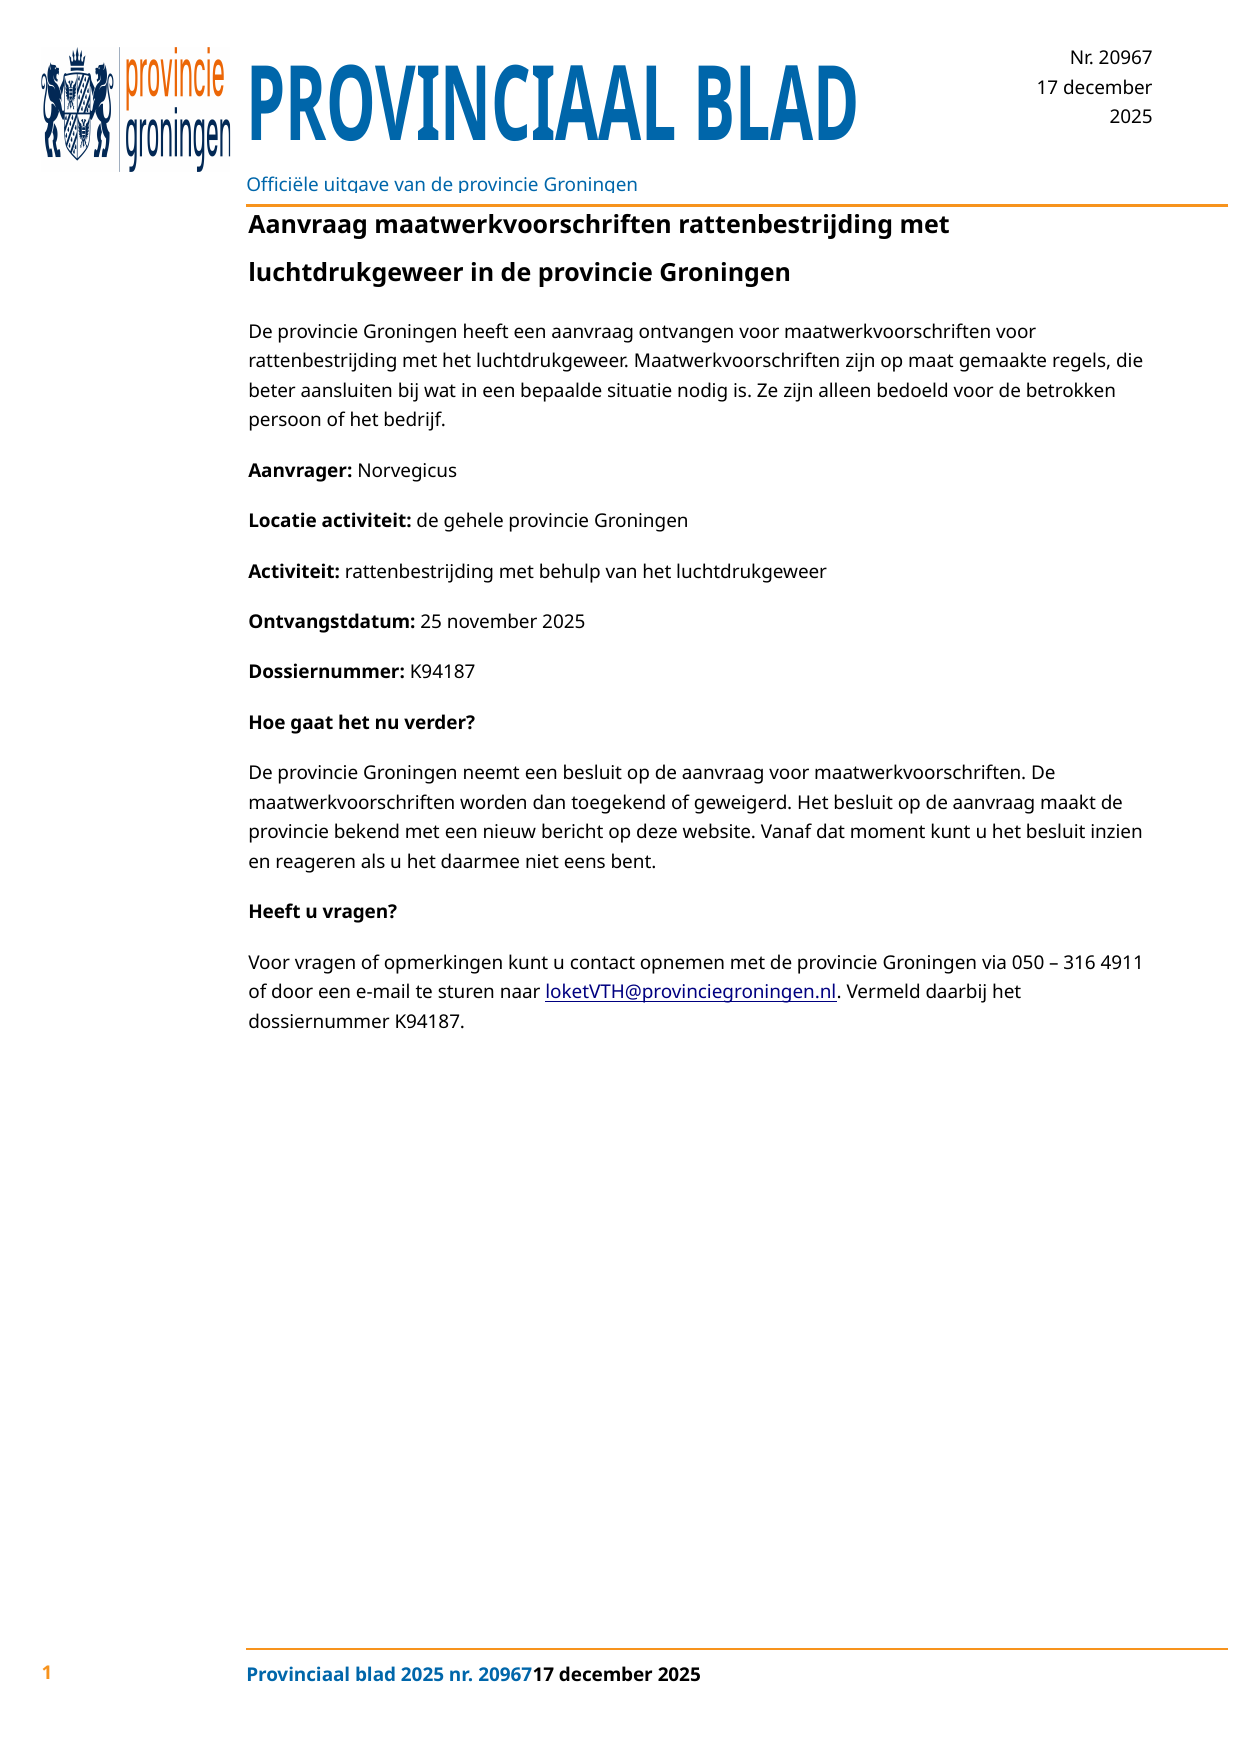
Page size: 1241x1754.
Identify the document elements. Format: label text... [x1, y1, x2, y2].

text Heeft u vragen? [248, 899, 1152, 924]
text Ontvangstdatum: 25 november 2025 [248, 608, 1152, 634]
text Aanvrager: Norvegicus [248, 457, 1152, 483]
text De provincie Groningen heeft een aanvraag ontvangen voor maatwerkvoorschriften voor rattenbestrijding met het luchtdrukgeweer. Maatwerkvoorschriften zijn op maat gemaakte regels, die beter aansluiten bij wat in een bepaalde situatie nodig is. Ze zijn alleen bedoeld voor de betrokken persoon of het bedrijf. [248, 318, 1152, 432]
text Dossiernummer: K94187 [248, 659, 1152, 684]
text Locatie activiteit: de gehele provincie Groningen [248, 507, 1152, 533]
text De provincie Groningen neemt een besluit op de aanvraag voor maatwerkvoorschriften. De maatwerkvoorschriften worden dan toegekend of geweigerd. Het besluit op de aanvraag maakt de provincie bekend met een nieuw bericht op deze website. Vanaf dat moment kunt u het besluit inzien en reageren als u het daarmee niet eens bent. [248, 759, 1152, 874]
picture [41, 47, 231, 172]
text Voor vragen of opmerkingen kunt u contact opnemen met de provincie Groningen via 050 – 316 4911 of door een e-mail te sturen naar loketVTH@provinciegroningen.nl. Vermeld daarbij het dossiernummer K94187. [248, 949, 1152, 1034]
text Hoe gaat het nu verder? [248, 709, 1152, 735]
text Activiteit: rattenbestrijding met behulp van het luchtdrukgeweer [248, 558, 1152, 584]
text Aanvraag maatwerkvoorschriften rattenbestrijding met luchtdrukgeweer in de provincie Groningen [248, 207, 1152, 288]
